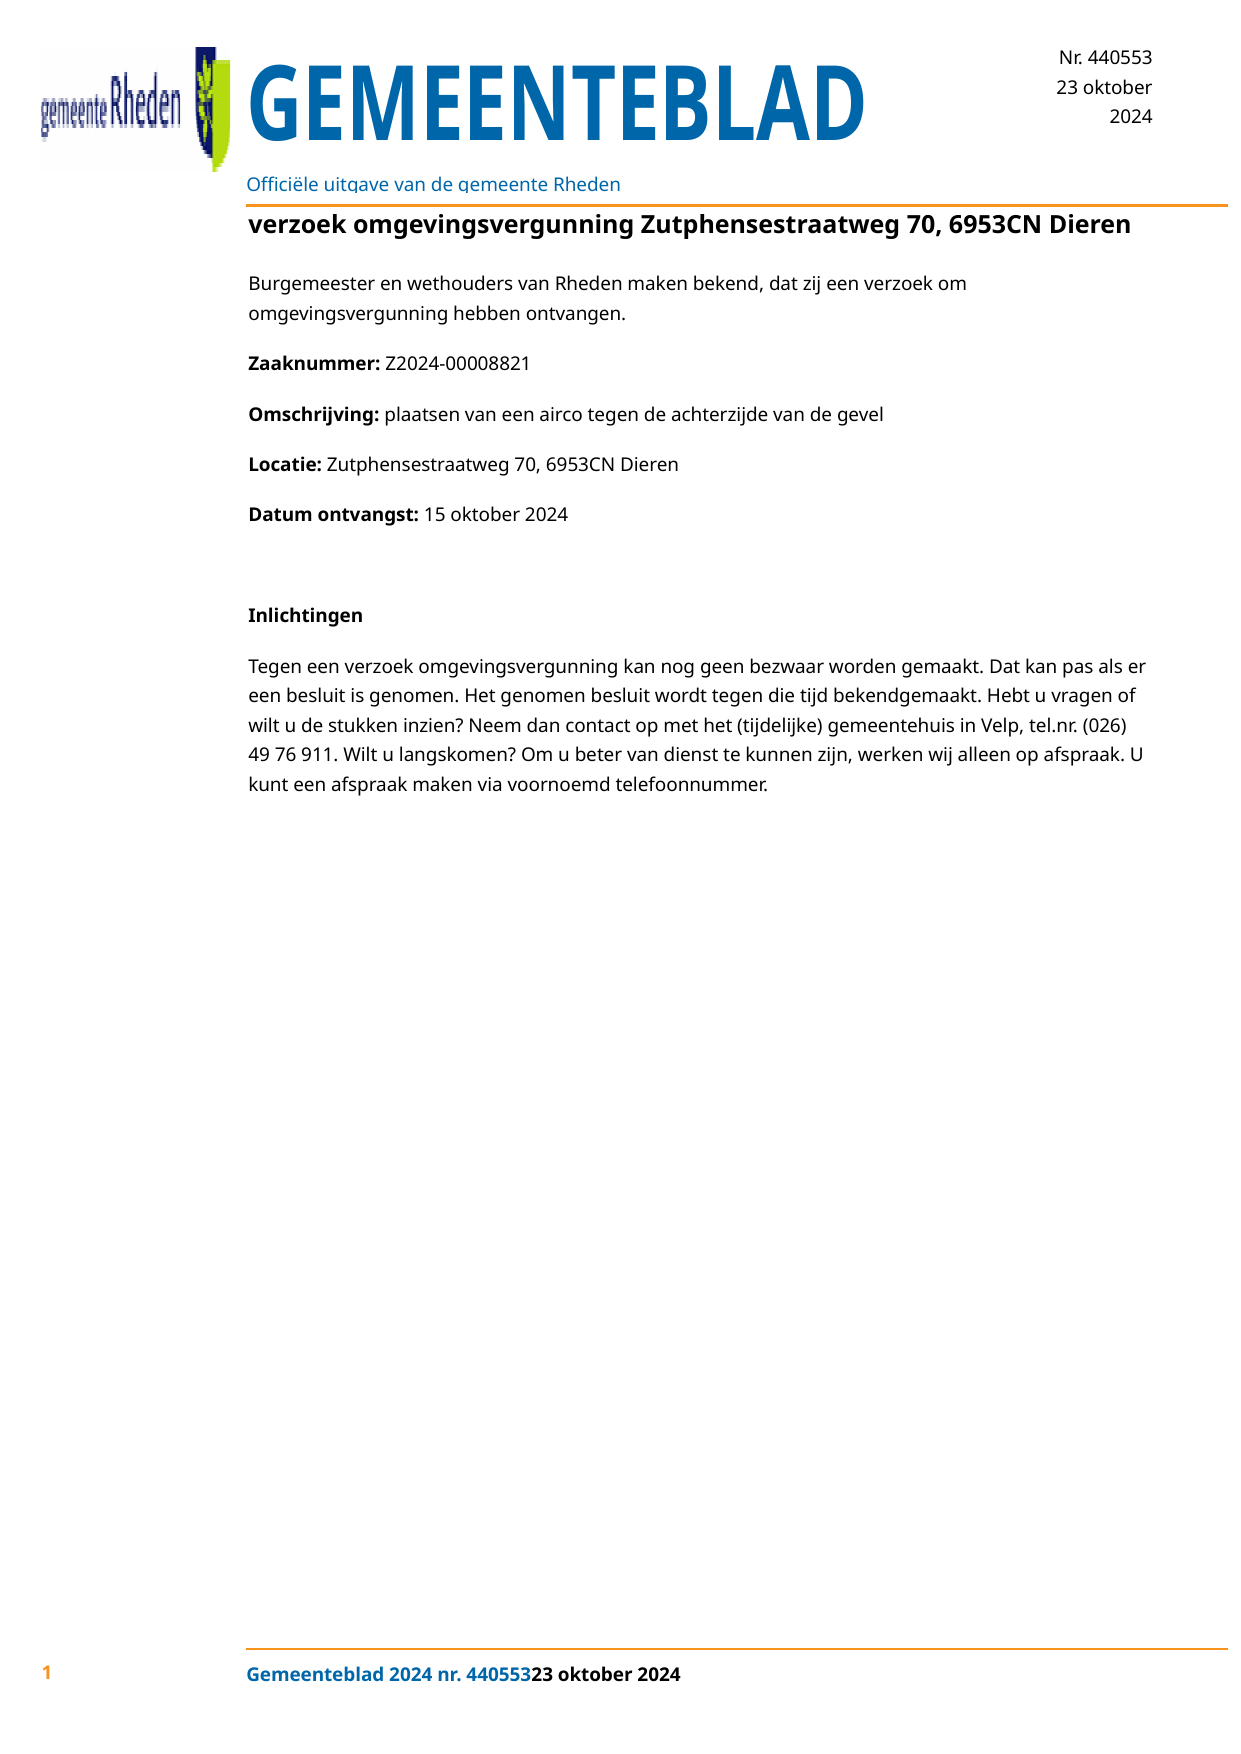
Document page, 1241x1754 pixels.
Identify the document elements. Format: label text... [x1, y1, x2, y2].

text Zaaknummer: Z2024-00008821 [248, 350, 1152, 376]
text Tegen een verzoek omgevingsvergunning kan nog geen bezwaar worden gemaakt. Dat kan pas als er een besluit is genomen. Het genomen besluit wordt tegen die tijd bekendgemaakt. Hebt u vragen of wilt u de stukken inzien? Neem dan contact op met het (tijdelijke) gemeentehuis in Velp, tel.nr. (026) 49 76 911. Wilt u langskomen? Om u beter van dienst te kunnen zijn, werken wij alleen op afspraak. U kunt een afspraak maken via voornoemd telefoonnummer. [248, 653, 1152, 797]
text Locatie: Zutphensestraatweg 70, 6953CN Dieren [248, 451, 1152, 477]
text Datum ontvangst: 15 oktober 2024 [248, 502, 1152, 527]
text Burgemeester en wethouders van Rheden maken bekend, dat zij een verzoek om omgevingsvergunning hebben ontvangen. [248, 270, 1152, 326]
text Inlichtingen [248, 602, 1152, 628]
text verzoek omgevingsvergunning Zutphensestraatweg 70, 6953CN Dieren [248, 207, 1152, 241]
picture [41, 47, 231, 172]
text Omschrijving: plaatsen van een airco tegen de achterzijde van de gevel [248, 401, 1152, 426]
